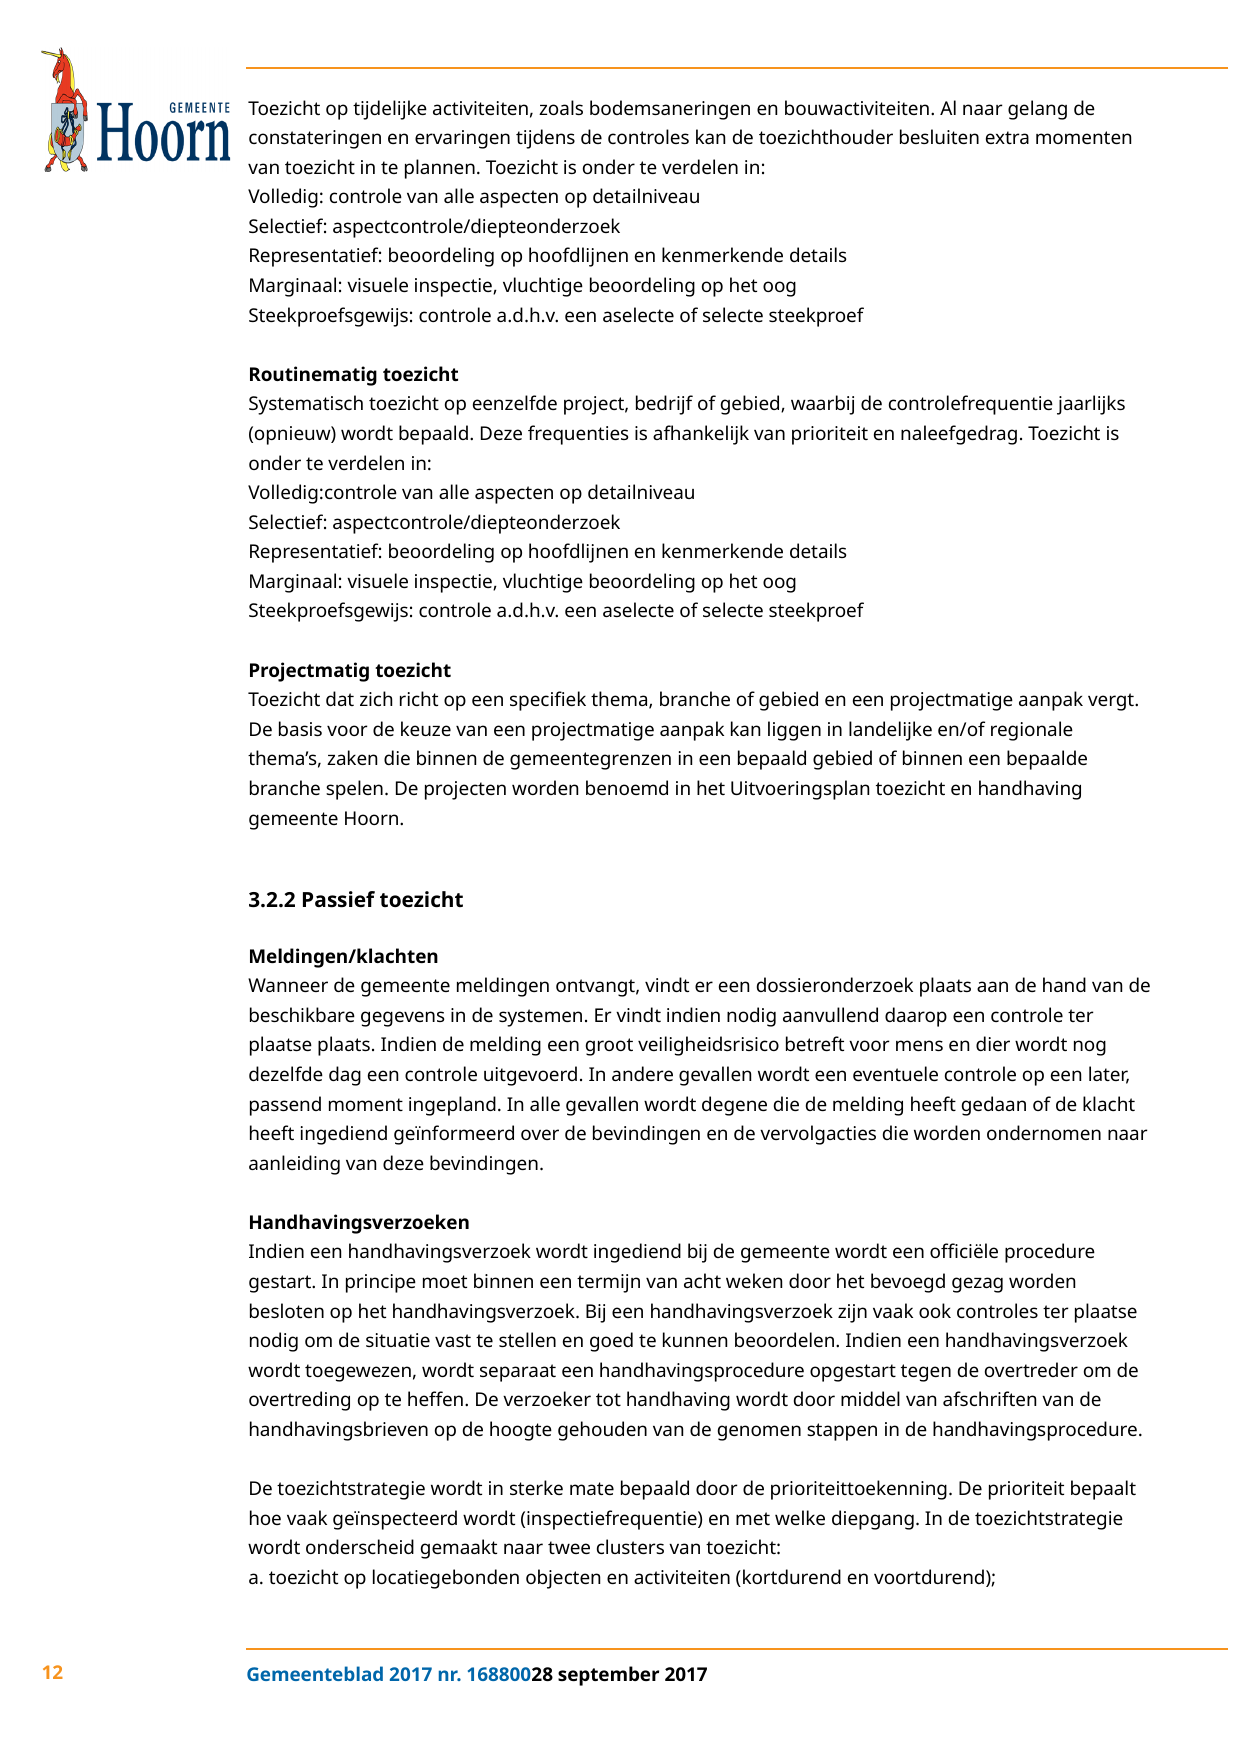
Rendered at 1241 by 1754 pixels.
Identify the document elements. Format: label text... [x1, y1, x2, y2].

text Selectief: aspectcontrole/diepteonderzoek [248, 213, 1152, 239]
text Representatief: beoordeling op hoofdlijnen en kenmerkende details [248, 243, 1152, 268]
text De toezichtstrategie wordt in sterke mate bepaald door de prioriteittoekenning. De prioriteit bepaalt hoe vaak geïnspecteerd wordt (inspectiefrequentie) en met welke diepgang. In de toezichtstrategie wordt onderscheid gemaakt naar twee clusters van toezicht: [248, 1475, 1152, 1560]
text Toezicht op tijdelijke activiteiten, zoals bodemsaneringen en bouwactiviteiten. Al naar gelang de constateringen en ervaringen tijdens de controles kan de toezichthouder besluiten extra momenten van toezicht in te plannen. Toezicht is onder te verdelen in: [248, 95, 1152, 180]
text Volledig:controle van alle aspecten op detailniveau [248, 479, 1152, 505]
text a. toezicht op locatiegebonden objecten en activiteiten (kortdurend en voortdurend); [248, 1564, 1152, 1590]
text Marginaal: visuele inspectie, vluchtige beoordeling op het oog [248, 272, 1152, 298]
text Meldingen/klachten [248, 943, 1152, 968]
text Indien een handhavingsverzoek wordt ingediend bij de gemeente wordt een officiële procedure gestart. In principe moet binnen een termijn van acht weken door het bevoegd gezag worden besloten op het handhavingsverzoek. Bij een handhavingsverzoek zijn vaak ook controles ter plaatse nodig om de situatie vast te stellen en goed te kunnen beoordelen. Indien een handhavingsverzoek wordt toegewezen, wordt separaat een handhavingsprocedure opgestart tegen de overtreder om de overtreding op te heffen. De verzoeker tot handhaving wordt door middel van afschriften van de handhavingsbrieven op de hoogte gehouden van de genomen stappen in de handhavingsprocedure. [248, 1239, 1152, 1442]
text Systematisch toezicht op eenzelfde project, bedrijf of gebied, waarbij de controlefrequentie jaarlijks (opnieuw) wordt bepaald. Deze frequenties is afhankelijk van prioriteit en naleefgedrag. Toezicht is onder te verdelen in: [248, 391, 1152, 476]
text Handhavingsverzoeken [248, 1209, 1152, 1235]
text Wanneer de gemeente meldingen ontvangt, vindt er een dossieronderzoek plaats aan de hand van de beschikbare gegevens in de systemen. Er vindt indien nodig aanvullend daarop een controle ter plaatse plaats. Indien de melding een groot veiligheidsrisico betreft voor mens en dier wordt nog dezelfde dag een controle uitgevoerd. In andere gevallen wordt een eventuele controle op een later, passend moment ingepland. In alle gevallen wordt degene die de melding heeft gedaan of de klacht heeft ingediend geïnformeerd over de bevindingen en de vervolgacties die worden ondernomen naar aanleiding van deze bevindingen. [248, 972, 1152, 1176]
text Toezicht dat zich richt op een specifiek thema, branche of gebied en een projectmatige aanpak vergt. De basis voor de keuze van een projectmatige aanpak kan liggen in landelijke en/of regionale thema’s, zaken die binnen de gemeentegrenzen in een bepaald gebied of binnen een bepaalde branche spelen. De projecten worden benoemd in het Uitvoeringsplan toezicht en handhaving gemeente Hoorn. [248, 686, 1152, 831]
text Volledig: controle van alle aspecten op detailniveau [248, 183, 1152, 209]
text Routinematig toezicht [248, 361, 1152, 387]
text Steekproefsgewijs: controle a.d.h.v. een aselecte of selecte steekproef [248, 598, 1152, 623]
picture [41, 47, 231, 172]
text Representatief: beoordeling op hoofdlijnen en kenmerkende details [248, 538, 1152, 564]
text Selectief: aspectcontrole/diepteonderzoek [248, 509, 1152, 535]
text Marginaal: visuele inspectie, vluchtige beoordeling op het oog [248, 568, 1152, 594]
text Steekproefsgewijs: controle a.d.h.v. een aselecte of selecte steekproef [248, 302, 1152, 328]
text 3.2.2 Passief toezicht [248, 885, 1152, 913]
text Projectmatig toezicht [248, 657, 1152, 683]
